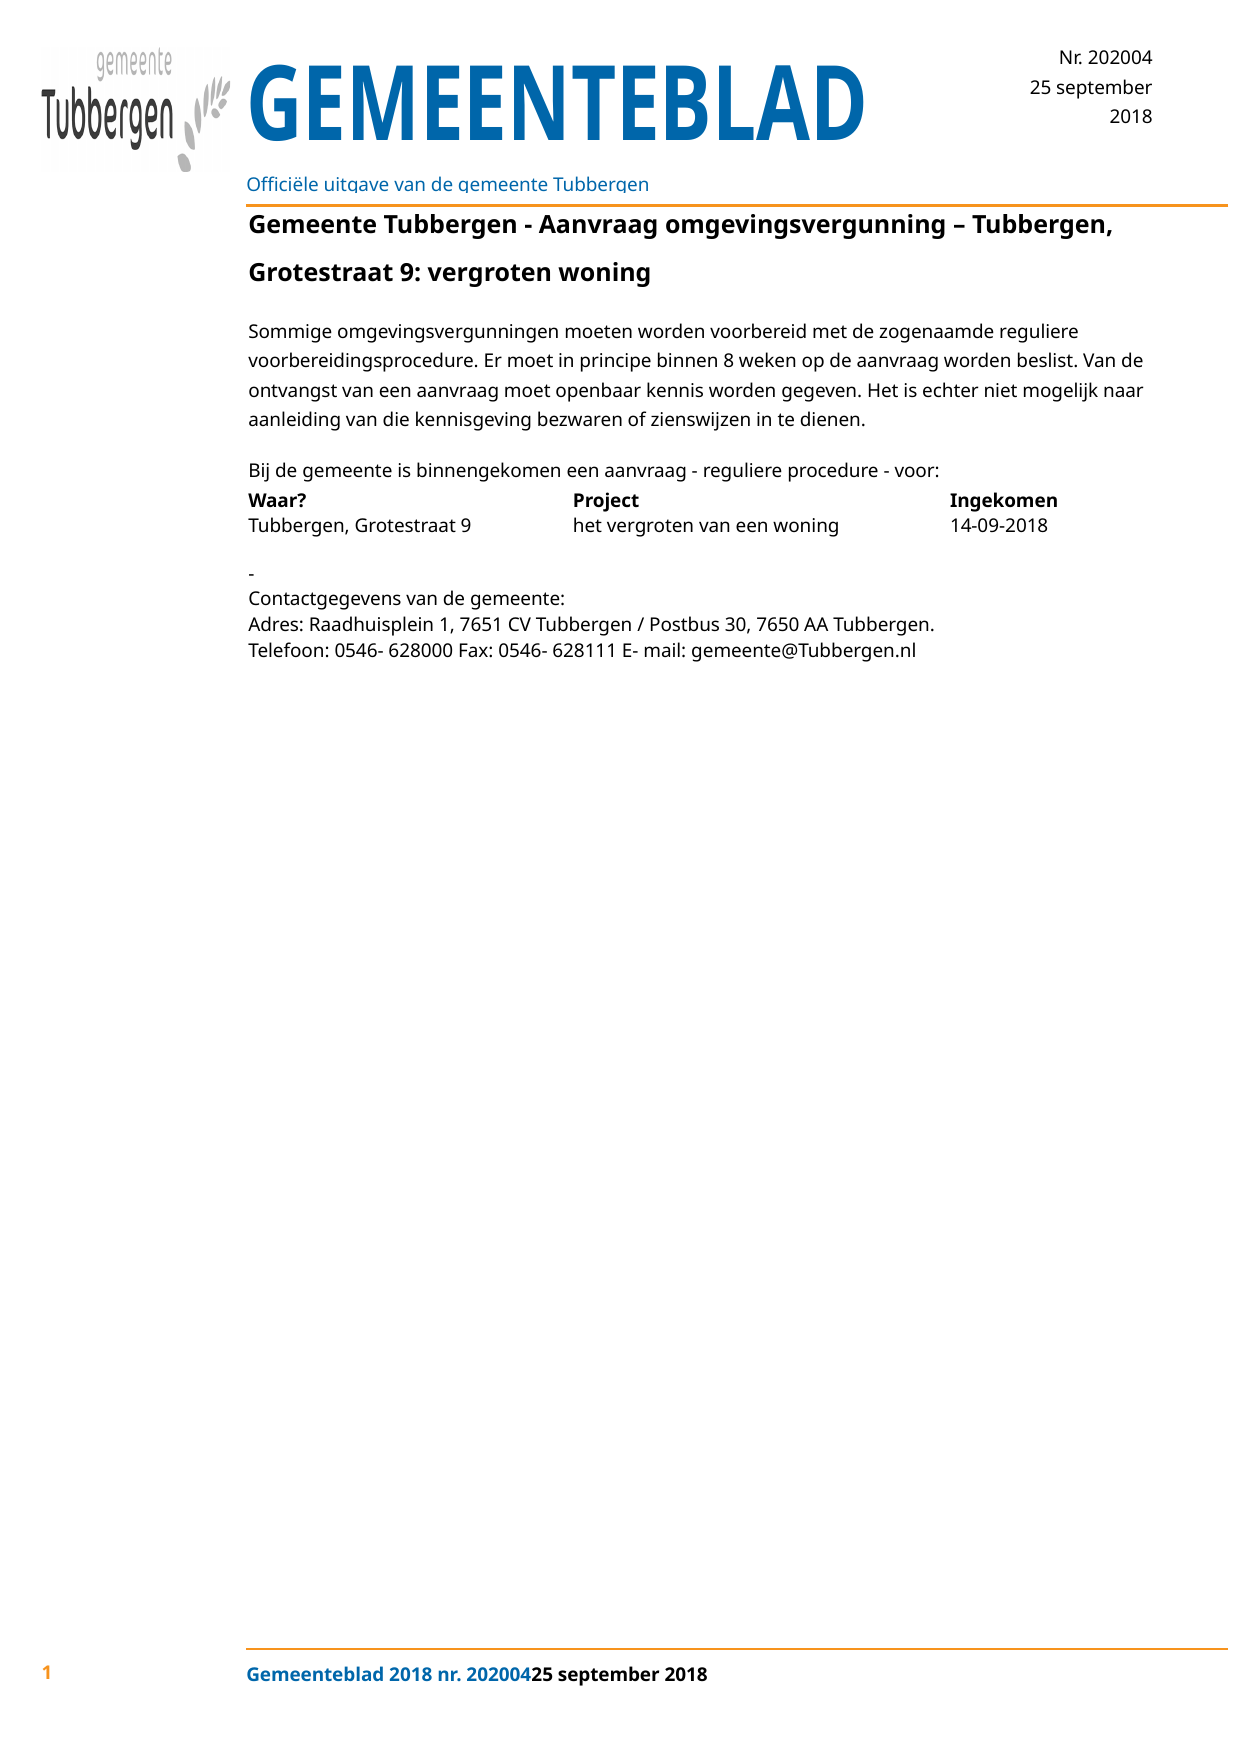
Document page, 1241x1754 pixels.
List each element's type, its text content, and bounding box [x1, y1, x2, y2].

text Bij de gemeente is binnengekomen een aanvraag - reguliere procedure - voor: [248, 457, 1152, 483]
table_cell 14-09-2018 [950, 513, 1152, 538]
text Gemeente Tubbergen - Aanvraag omgevingsvergunning – Tubbergen, Grotestraat 9: vergroten woning [248, 207, 1152, 288]
table_header Ingekomen [950, 487, 1152, 512]
table_cell Tubbergen, Grotestraat 9 [248, 513, 573, 538]
table_header Project [573, 487, 950, 512]
text Contactgegevens van de gemeente: [248, 585, 1152, 611]
picture [41, 47, 231, 172]
text Telefoon: 0546- 628000 Fax: 0546- 628111 E- mail: gemeente@Tubbergen.nl [248, 637, 1152, 663]
text - [248, 560, 1152, 585]
table_cell het vergroten van een woning [573, 513, 950, 538]
text Adres: Raadhuisplein 1, 7651 CV Tubbergen / Postbus 30, 7650 AA Tubbergen. [248, 611, 1152, 637]
text Sommige omgevingsvergunningen moeten worden voorbereid met de zogenaamde reguliere voorbereidingsprocedure. Er moet in principe binnen 8 weken op de aanvraag worden beslist. Van de ontvangst van een aanvraag moet openbaar kennis worden gegeven. Het is echter niet mogelijk naar aanleiding van die kennisgeving bezwaren of zienswijzen in te dienen. [248, 318, 1152, 432]
table_header Waar? [248, 487, 573, 512]
